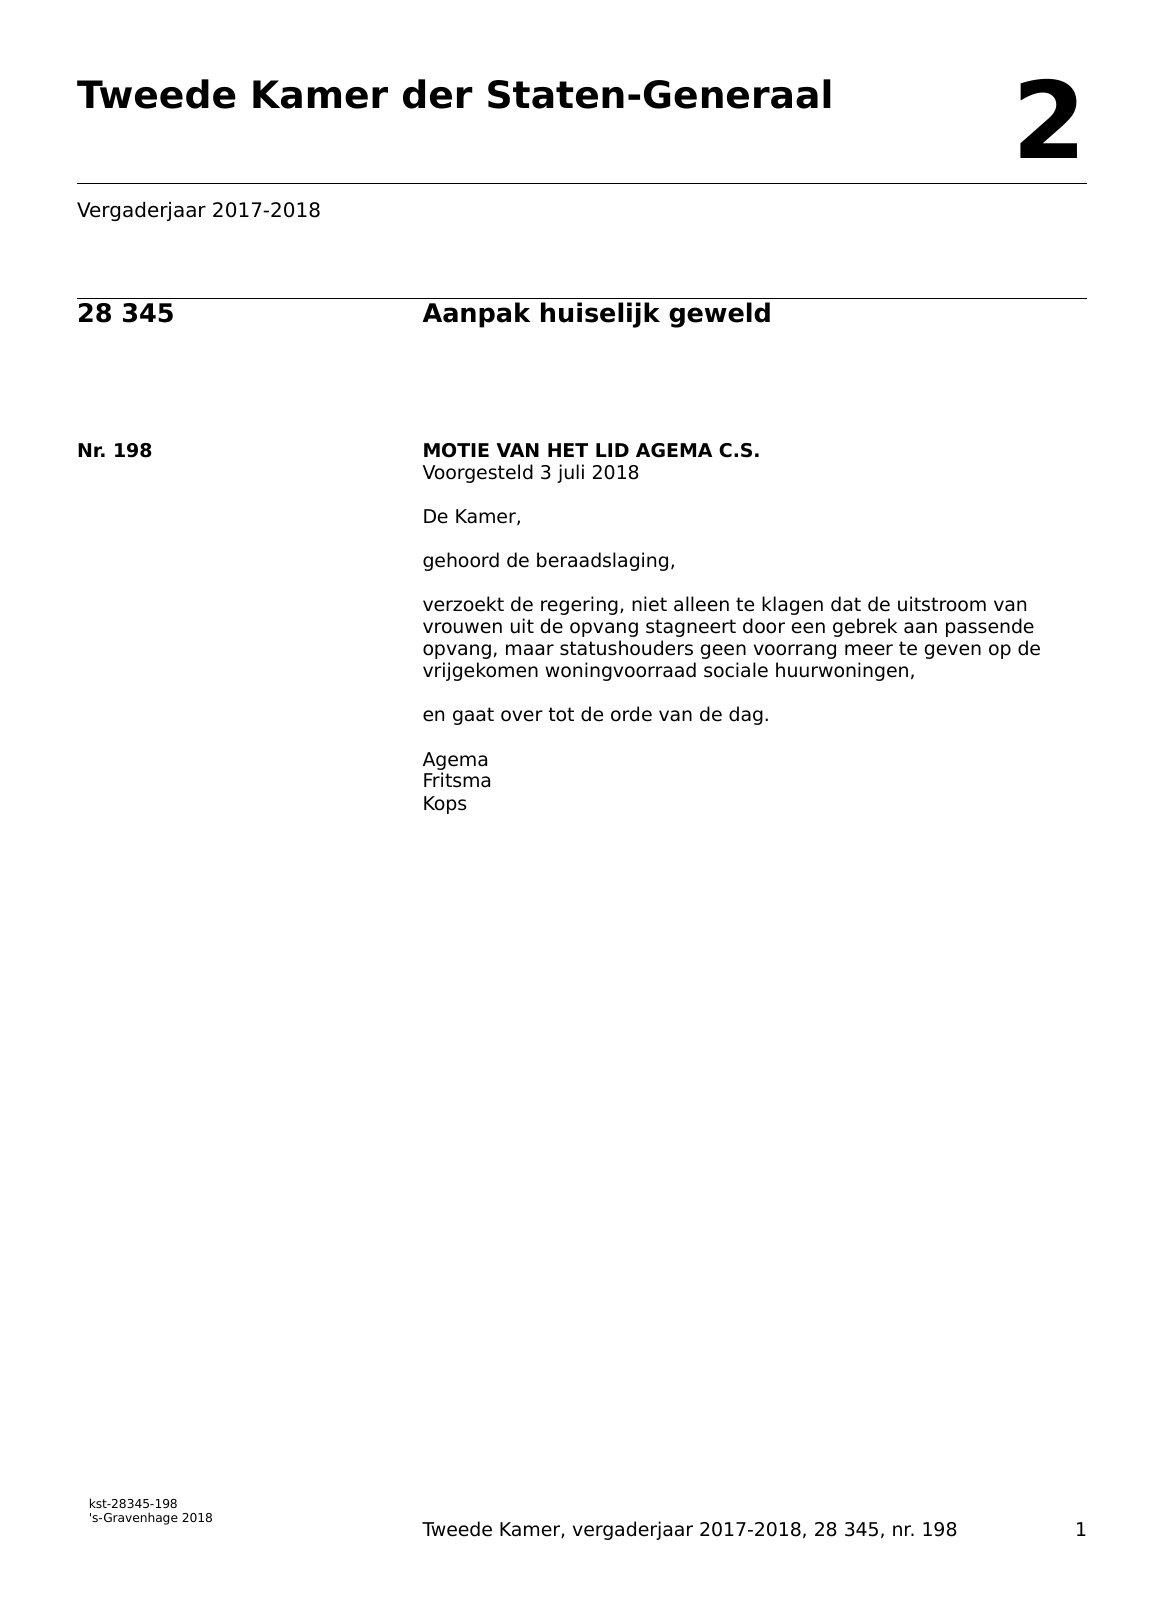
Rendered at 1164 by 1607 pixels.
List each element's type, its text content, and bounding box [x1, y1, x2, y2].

table_header 2 [886, 59, 1087, 183]
text De Kamer, [422, 506, 1087, 528]
text Agema [422, 748, 1087, 770]
text Kops [422, 792, 1087, 814]
text Voorgesteld 3 juli 2018 [422, 462, 1087, 484]
text verzoekt de regering, niet alleen te klagen dat de uitstroom van vrouwen uit de opvang stagneert door een gebrek aan passende opvang, maar statushouders geen voorrang meer te geven op de vrijgekomen woningvoorraad sociale huurwoningen, [422, 594, 1087, 682]
table_header Tweede Kamer der Staten-Generaal [77, 59, 886, 183]
text gehoord de beraadslaging, [422, 550, 1087, 572]
table_cell Vergaderjaar 2017-2018 [77, 184, 1087, 298]
text en gaat over tot de orde van de dag. [422, 704, 1087, 726]
text Fritsma [422, 770, 1087, 792]
text 's-Gravenhage 2018 [88, 1511, 323, 1525]
text kst-28345-198 [88, 1497, 323, 1511]
subtitle Nr. 198 MOTIE VAN HET LID AGEMA C.S. [77, 440, 1087, 462]
subtitle 28 345 Aanpak huiselijk geweld [77, 299, 1087, 329]
